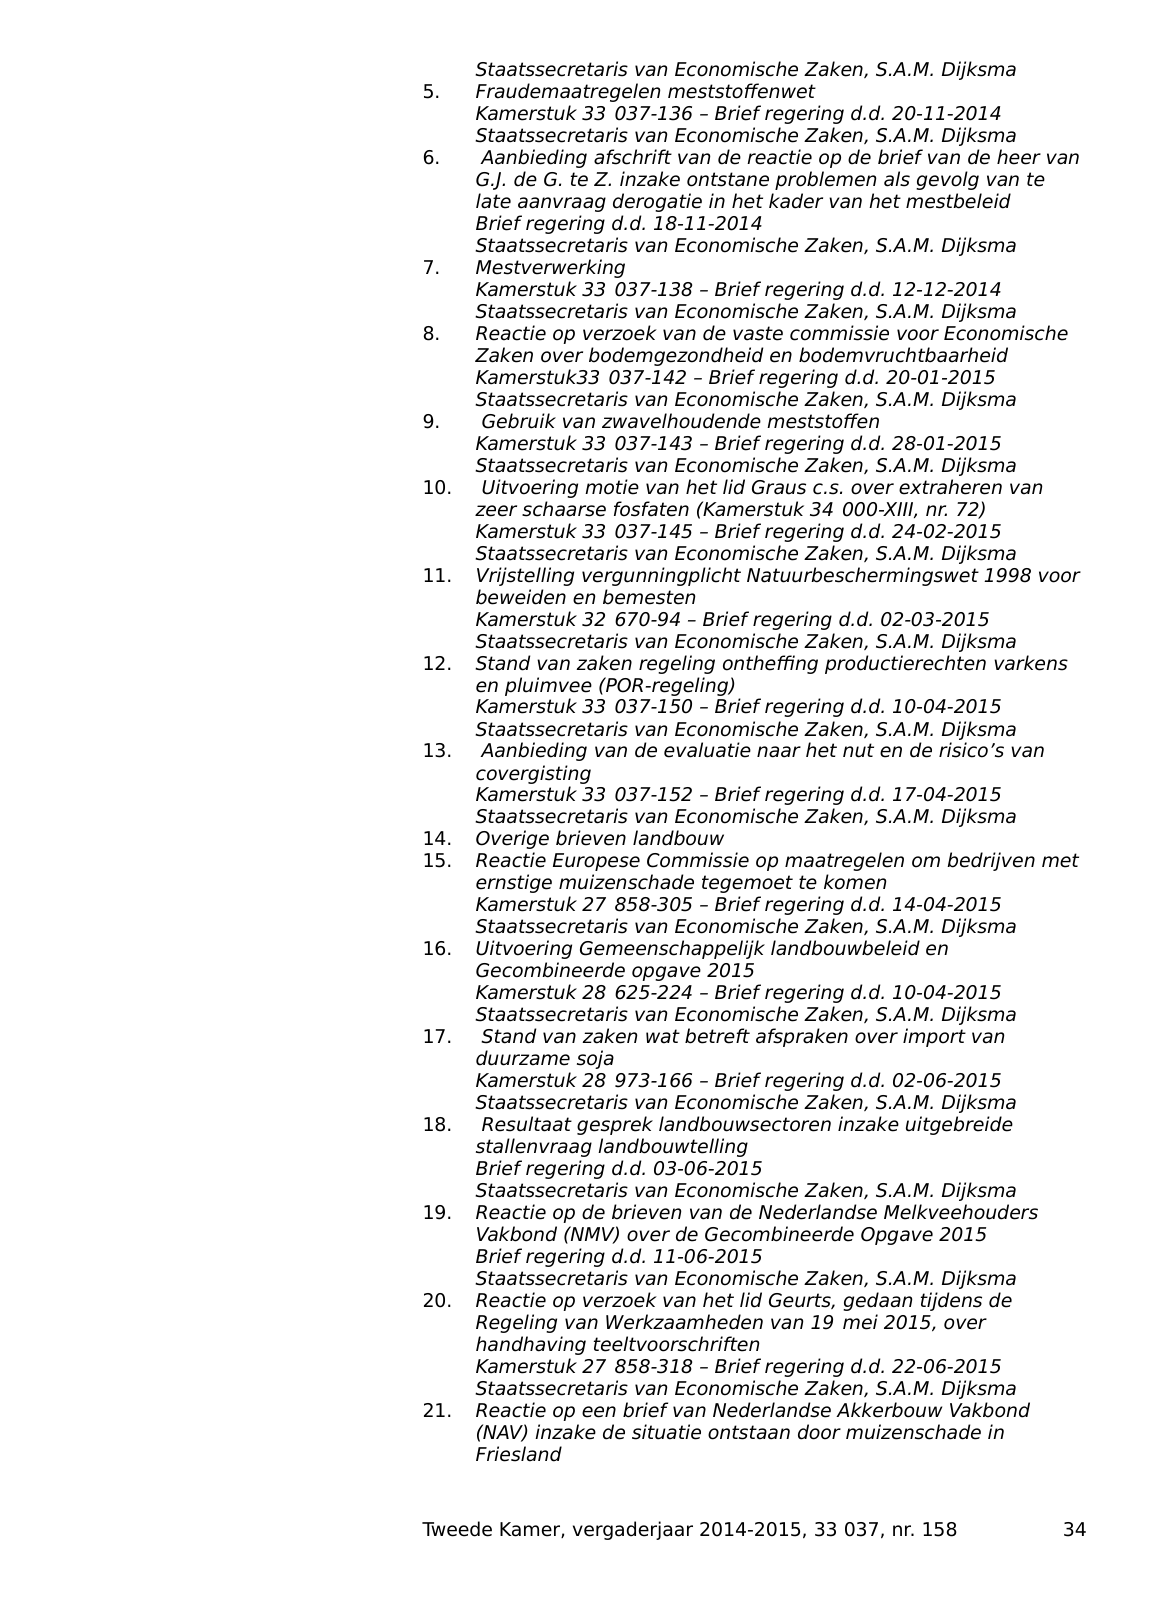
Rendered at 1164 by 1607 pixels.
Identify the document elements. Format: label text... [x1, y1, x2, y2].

text Kamerstuk 33 037-150 – Brief regering d.d. 10-04-2015 [475, 696, 1087, 718]
text Staatssecretaris van Economische Zaken, S.A.M. Dijksma [475, 301, 1087, 323]
text 8. Reactie op verzoek van de vaste commissie voor Economische Zaken over bodemgezondheid en bodemvruchtbaarheid [422, 323, 1087, 367]
text Brief regering d.d. 11-06-2015 [475, 1246, 1087, 1268]
text Kamerstuk 33 037-138 – Brief regering d.d. 12-12-2014 [475, 279, 1087, 301]
text Staatssecretaris van Economische Zaken, S.A.M. Dijksma [475, 59, 1087, 81]
text 19. Reactie op de brieven van de Nederlandse Melkveehouders Vakbond (NMV) over de Gecombineerde Opgave 2015 [422, 1202, 1087, 1246]
text Kamerstuk 27 858-305 – Brief regering d.d. 14-04-2015 [475, 894, 1087, 916]
text Kamerstuk 27 858-318 – Brief regering d.d. 22-06-2015 [475, 1356, 1087, 1378]
text Kamerstuk33 037-142 – Brief regering d.d. 20-01-2015 [475, 367, 1087, 389]
text 9. Gebruik van zwavelhoudende meststoffen [422, 411, 1087, 433]
text 11. Vrijstelling vergunningplicht Natuurbeschermingswet 1998 voor beweiden en bemesten [422, 564, 1087, 608]
text 13. Aanbieding van de evaluatie naar het nut en de risico’s van covergisting [422, 740, 1087, 784]
text Kamerstuk 32 670-94 – Brief regering d.d. 02-03-2015 [475, 608, 1087, 631]
text Staatssecretaris van Economische Zaken, S.A.M. Dijksma [475, 543, 1087, 564]
text 14. Overige brieven landbouw [422, 828, 1087, 850]
text Staatssecretaris van Economische Zaken, S.A.M. Dijksma [475, 1180, 1087, 1202]
text Brief regering d.d. 18-11-2014 [475, 213, 1087, 235]
text 17. Stand van zaken wat betreft afspraken over import van duurzame soja [422, 1026, 1087, 1070]
text Kamerstuk 28 625-224 – Brief regering d.d. 10-04-2015 [475, 982, 1087, 1004]
text Staatssecretaris van Economische Zaken, S.A.M. Dijksma [475, 389, 1087, 411]
text Kamerstuk 33 037-143 – Brief regering d.d. 28-01-2015 [475, 433, 1087, 455]
text 20. Reactie op verzoek van het lid Geurts, gedaan tijdens de Regeling van Werkzaamheden van 19 mei 2015, over handhaving teeltvoorschriften [422, 1290, 1087, 1356]
text Kamerstuk 33 037-145 – Brief regering d.d. 24-02-2015 [475, 521, 1087, 543]
text 15. Reactie Europese Commissie op maatregelen om bedrijven met ernstige muizenschade tegemoet te komen [422, 850, 1087, 894]
text Staatssecretaris van Economische Zaken, S.A.M. Dijksma [475, 455, 1087, 477]
text Staatssecretaris van Economische Zaken, S.A.M. Dijksma [475, 1004, 1087, 1026]
text 16. Uitvoering Gemeenschappelijk landbouwbeleid en Gecombineerde opgave 2015 [422, 938, 1087, 982]
text Kamerstuk 33 037-152 – Brief regering d.d. 17-04-2015 [475, 784, 1087, 806]
text Staatssecretaris van Economische Zaken, S.A.M. Dijksma [475, 718, 1087, 740]
text Staatssecretaris van Economische Zaken, S.A.M. Dijksma [475, 631, 1087, 652]
text Staatssecretaris van Economische Zaken, S.A.M. Dijksma [475, 235, 1087, 257]
text 12. Stand van zaken regeling ontheffing productierechten varkens en pluimvee (POR-regeling) [422, 652, 1087, 696]
text Kamerstuk 28 973-166 – Brief regering d.d. 02-06-2015 [475, 1070, 1087, 1092]
text 10. Uitvoering motie van het lid Graus c.s. over extraheren van zeer schaarse fosfaten (Kamerstuk 34 000-XIII, nr. 72) [422, 477, 1087, 521]
text Staatssecretaris van Economische Zaken, S.A.M. Dijksma [475, 1092, 1087, 1114]
text 21. Reactie op een brief van Nederlandse Akkerbouw Vakbond (NAV) inzake de situatie ontstaan door muizenschade in Friesland [422, 1400, 1087, 1466]
text Staatssecretaris van Economische Zaken, S.A.M. Dijksma [475, 916, 1087, 938]
text Kamerstuk 33 037-136 – Brief regering d.d. 20-11-2014 [475, 103, 1087, 125]
text Staatssecretaris van Economische Zaken, S.A.M. Dijksma [475, 1378, 1087, 1400]
text 6. Aanbieding afschrift van de reactie op de brief van de heer van G.J. de G. te Z. inzake ontstane problemen als gevolg van te late aanvraag derogatie in het kader van het mestbeleid [422, 147, 1087, 213]
text 18. Resultaat gesprek landbouwsectoren inzake uitgebreide stallenvraag landbouwtelling [422, 1114, 1087, 1158]
text 5. Fraudemaatregelen meststoffenwet [422, 81, 1087, 103]
text Staatssecretaris van Economische Zaken, S.A.M. Dijksma [475, 125, 1087, 147]
text Brief regering d.d. 03-06-2015 [475, 1158, 1087, 1180]
text Staatssecretaris van Economische Zaken, S.A.M. Dijksma [475, 1268, 1087, 1290]
text Staatssecretaris van Economische Zaken, S.A.M. Dijksma [475, 806, 1087, 828]
text 7. Mestverwerking [422, 257, 1087, 279]
